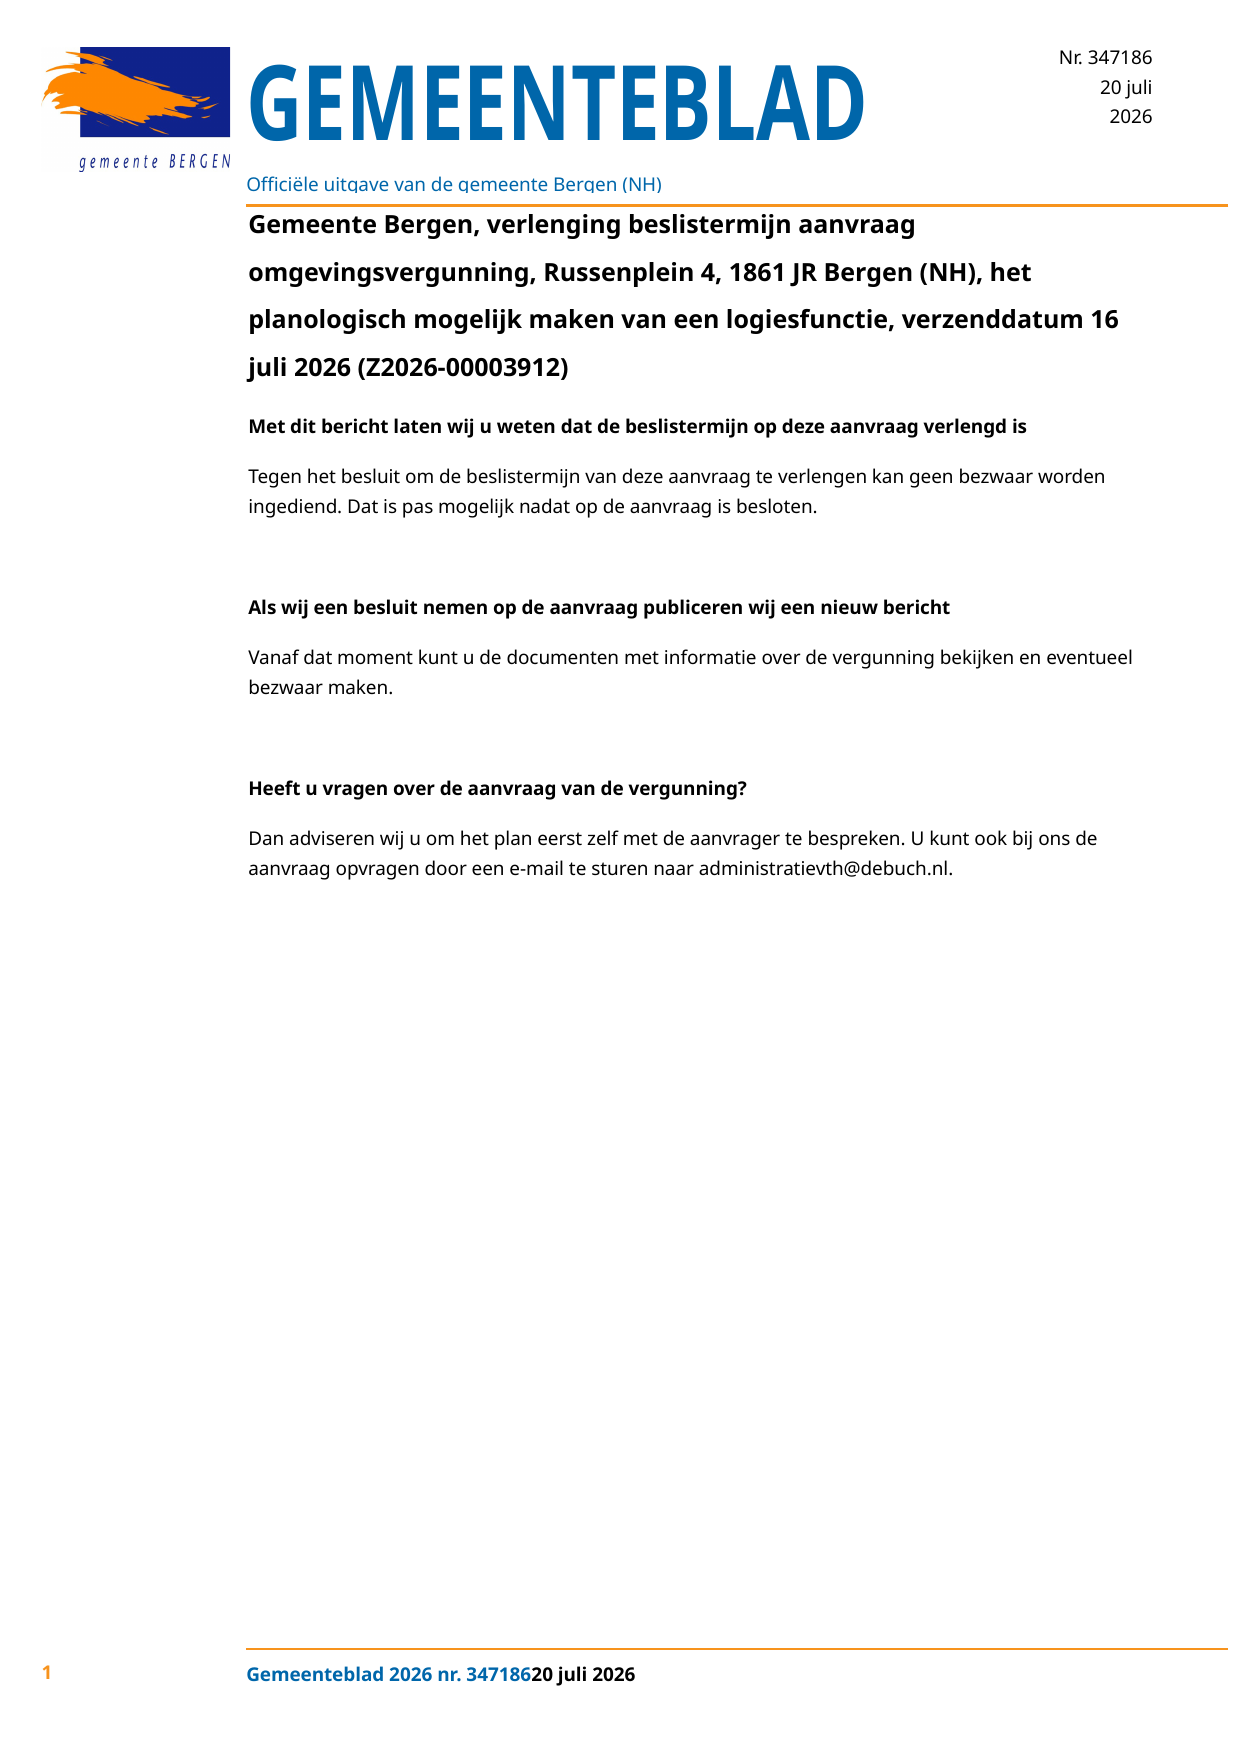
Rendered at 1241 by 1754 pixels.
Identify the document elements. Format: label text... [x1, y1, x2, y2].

text Gemeente Bergen, verlenging beslistermijn aanvraag omgevingsvergunning, Russenplein 4, 1861 JR Bergen (NH), het planologisch mogelijk maken van een logiesfunctie, verzenddatum 16 juli 2026 (Z2026-00003912) [248, 207, 1152, 384]
text Met dit bericht laten wij u weten dat de beslistermijn op deze aanvraag verlengd is [248, 413, 1152, 439]
text Vanaf dat moment kunt u de documenten met informatie over de vergunning bekijken en eventueel bezwaar maken. [248, 644, 1152, 700]
text Tegen het besluit om de beslistermijn van deze aanvraag te verlengen kan geen bezwaar worden ingediend. Dat is pas mogelijk nadat op de aanvraag is besloten. [248, 463, 1152, 519]
text Als wij een besluit nemen op de aanvraag publiceren wij een nieuw bericht [248, 594, 1152, 620]
picture [41, 47, 231, 172]
text Dan adviseren wij u om het plan eerst zelf met de aanvrager te bespreken. U kunt ook bij ons de aanvraag opvragen door een e-mail te sturen naar administratievth@debuch.nl. [248, 825, 1152, 881]
text Heeft u vragen over de aanvraag van de vergunning? [248, 775, 1152, 801]
